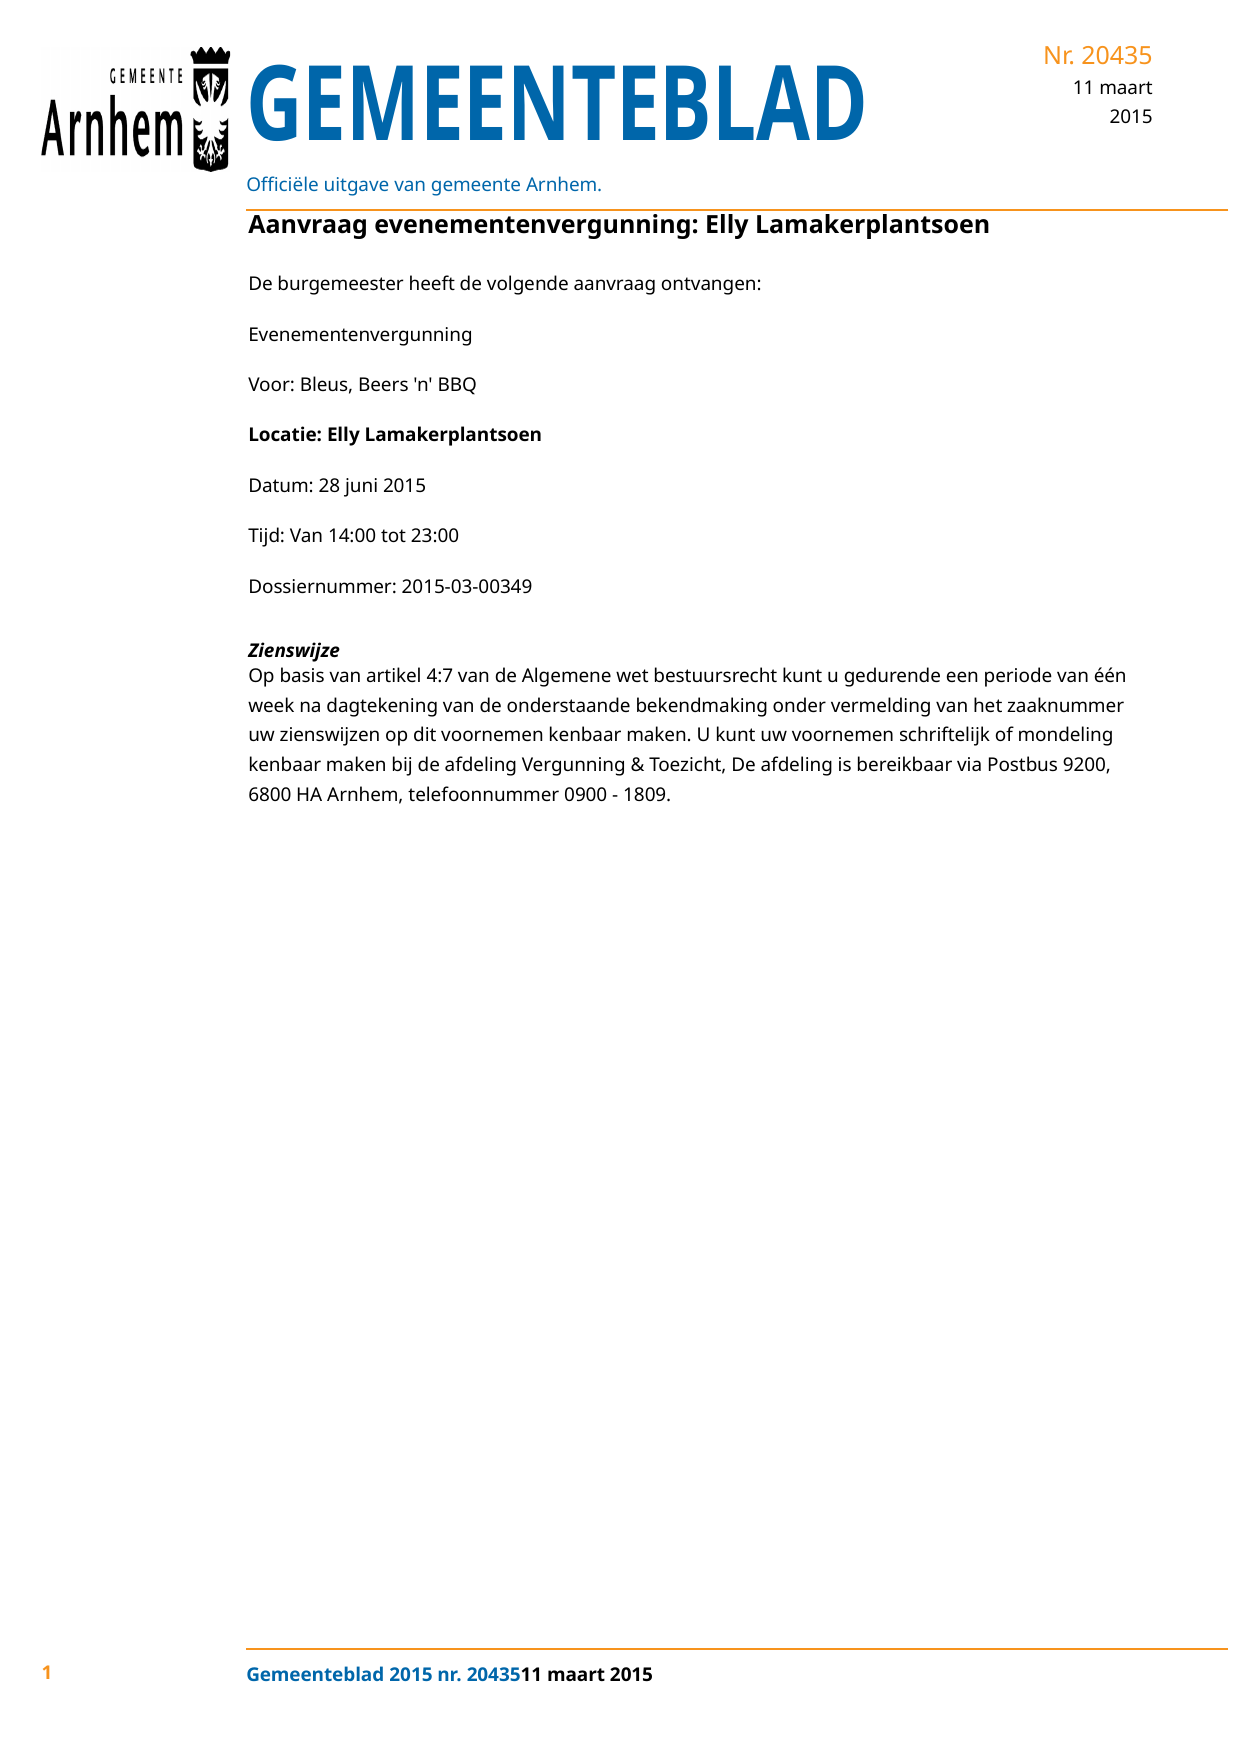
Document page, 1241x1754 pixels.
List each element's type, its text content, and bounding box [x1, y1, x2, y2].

text Op basis van artikel 4:7 van de Algemene wet bestuursrecht kunt u gedurende een periode van één week na dagtekening van de onderstaande bekendmaking onder vermelding van het zaaknummer uw zienswijzen op dit voornemen kenbaar maken. U kunt uw voornemen schriftelijk of mondeling kenbaar maken bij de afdeling Vergunning & Toezicht, De afdeling is bereikbaar via Postbus 9200, 6800 HA Arnhem, telefoonnummer 0900 - 1809. [248, 662, 1152, 807]
text Aanvraag evenementenvergunning: Elly Lamakerplantsoen [248, 211, 1152, 241]
text Evenementenvergunning [248, 321, 1152, 346]
text Dossiernummer: 2015-03-00349 [248, 573, 1152, 598]
text Locatie: Elly Lamakerplantsoen [248, 422, 1152, 447]
text Datum: 28 juni 2015 [248, 472, 1152, 498]
picture [41, 47, 231, 172]
text De burgemeester heeft de volgende aanvraag ontvangen: [248, 270, 1152, 296]
text Tijd: Van 14:00 tot 23:00 [248, 522, 1152, 548]
text Voor: Bleus, Beers 'n' BBQ [248, 371, 1152, 397]
text Zienswijze [248, 637, 1152, 662]
